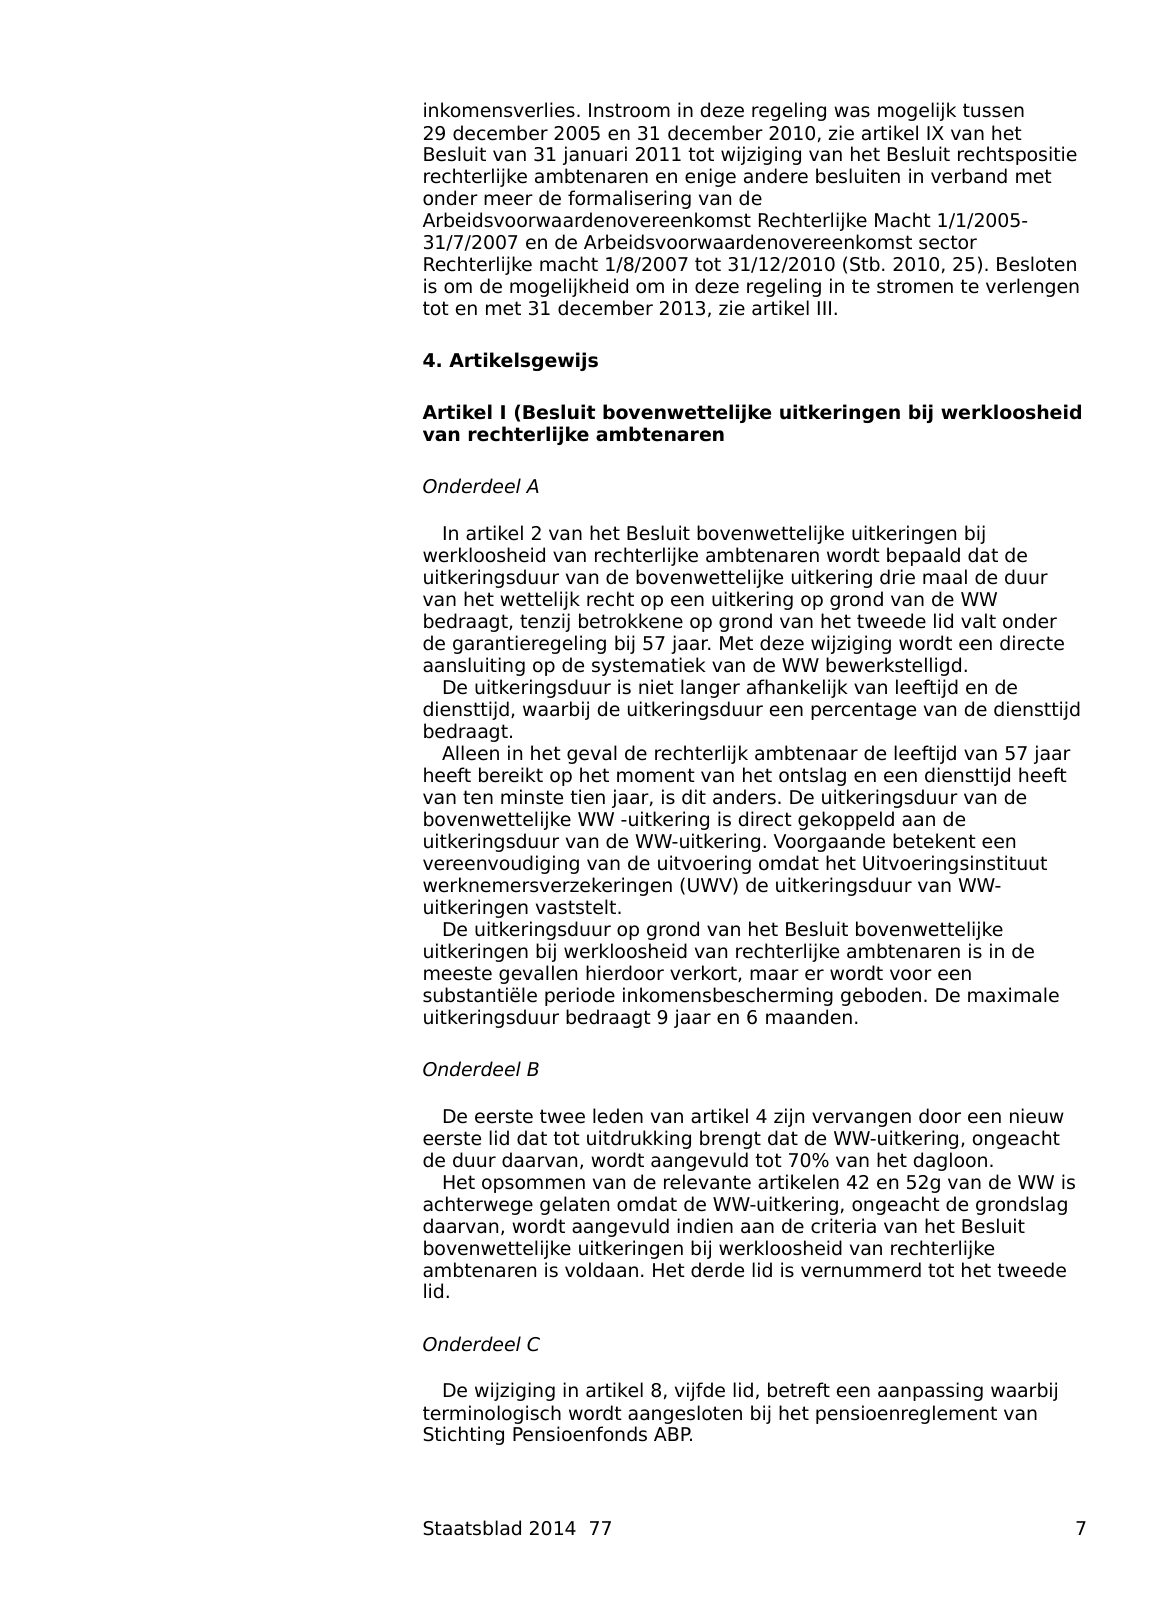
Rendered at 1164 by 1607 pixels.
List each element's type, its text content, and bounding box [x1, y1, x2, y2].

text De uitkeringsduur op grond van het Besluit bovenwettelijke uitkeringen bij werkloosheid van rechterlijke ambtenaren is in de meeste gevallen hierdoor verkort, maar er wordt voor een substantiële periode inkomensbescherming geboden. De maximale uitkeringsduur bedraagt 9 jaar en 6 maanden. [422, 919, 1087, 1029]
subtitle Onderdeel B [422, 1059, 1087, 1081]
text De wijziging in artikel 8, vijfde lid, betreft een aanpassing waarbij terminologisch wordt aangesloten bij het pensioenreglement van Stichting Pensioenfonds ABP. [422, 1380, 1087, 1446]
subtitle Onderdeel A [422, 476, 1087, 498]
text inkomensverlies. Instroom in deze regeling was mogelijk tussen 29 december 2005 en 31 december 2010, zie artikel IX van het Besluit van 31 januari 2011 tot wijziging van het Besluit rechtspositie rechterlijke ambtenaren en enige andere besluiten in verband met onder meer de formalisering van de Arbeidsvoorwaardenovereenkomst Rechterlijke Macht 1/1/2005-31/7/2007 en de Arbeidsvoorwaardenovereenkomst sector Rechterlijke macht 1/8/2007 tot 31/12/2010 (Stb. 2010, 25). Besloten is om de mogelijkheid om in deze regeling in te stromen te verlengen tot en met 31 december 2013, zie artikel III. [422, 100, 1087, 320]
subtitle 4. Artikelsgewijs [422, 350, 1087, 372]
text Het opsommen van de relevante artikelen 42 en 52g van de WW is achterwege gelaten omdat de WW-uitkering, ongeacht de grondslag daarvan, wordt aangevuld indien aan de criteria van het Besluit bovenwettelijke uitkeringen bij werkloosheid van rechterlijke ambtenaren is voldaan. Het derde lid is vernummerd tot het tweede lid. [422, 1172, 1087, 1303]
text In artikel 2 van het Besluit bovenwettelijke uitkeringen bij werkloosheid van rechterlijke ambtenaren wordt bepaald dat de uitkeringsduur van de bovenwettelijke uitkering drie maal de duur van het wettelijk recht op een uitkering op grond van de WW bedraagt, tenzij betrokkene op grond van het tweede lid valt onder de garantieregeling bij 57 jaar. Met deze wijziging wordt een directe aansluiting op de systematiek van de WW bewerkstelligd. [422, 523, 1087, 677]
text De eerste twee leden van artikel 4 zijn vervangen door een nieuw eerste lid dat tot uitdrukking brengt dat de WW-uitkering, ongeacht de duur daarvan, wordt aangevuld tot 70% van het dagloon. [422, 1106, 1087, 1172]
text Alleen in het geval de rechterlijk ambtenaar de leeftijd van 57 jaar heeft bereikt op het moment van het ontslag en een diensttijd heeft van ten minste tien jaar, is dit anders. De uitkeringsduur van de bovenwettelijke WW -uitkering is direct gekoppeld aan de uitkeringsduur van de WW-uitkering. Voorgaande betekent een vereenvoudiging van de uitvoering omdat het Uitvoeringsinstituut werknemersverzekeringen (UWV) de uitkeringsduur van WW-uitkeringen vaststelt. [422, 743, 1087, 919]
subtitle Artikel I (Besluit bovenwettelijke uitkeringen bij werkloosheid van rechterlijke ambtenaren [422, 402, 1087, 446]
subtitle Onderdeel C [422, 1333, 1087, 1355]
text De uitkeringsduur is niet langer afhankelijk van leeftijd en de diensttijd, waarbij de uitkeringsduur een percentage van de diensttijd bedraagt. [422, 677, 1087, 743]
